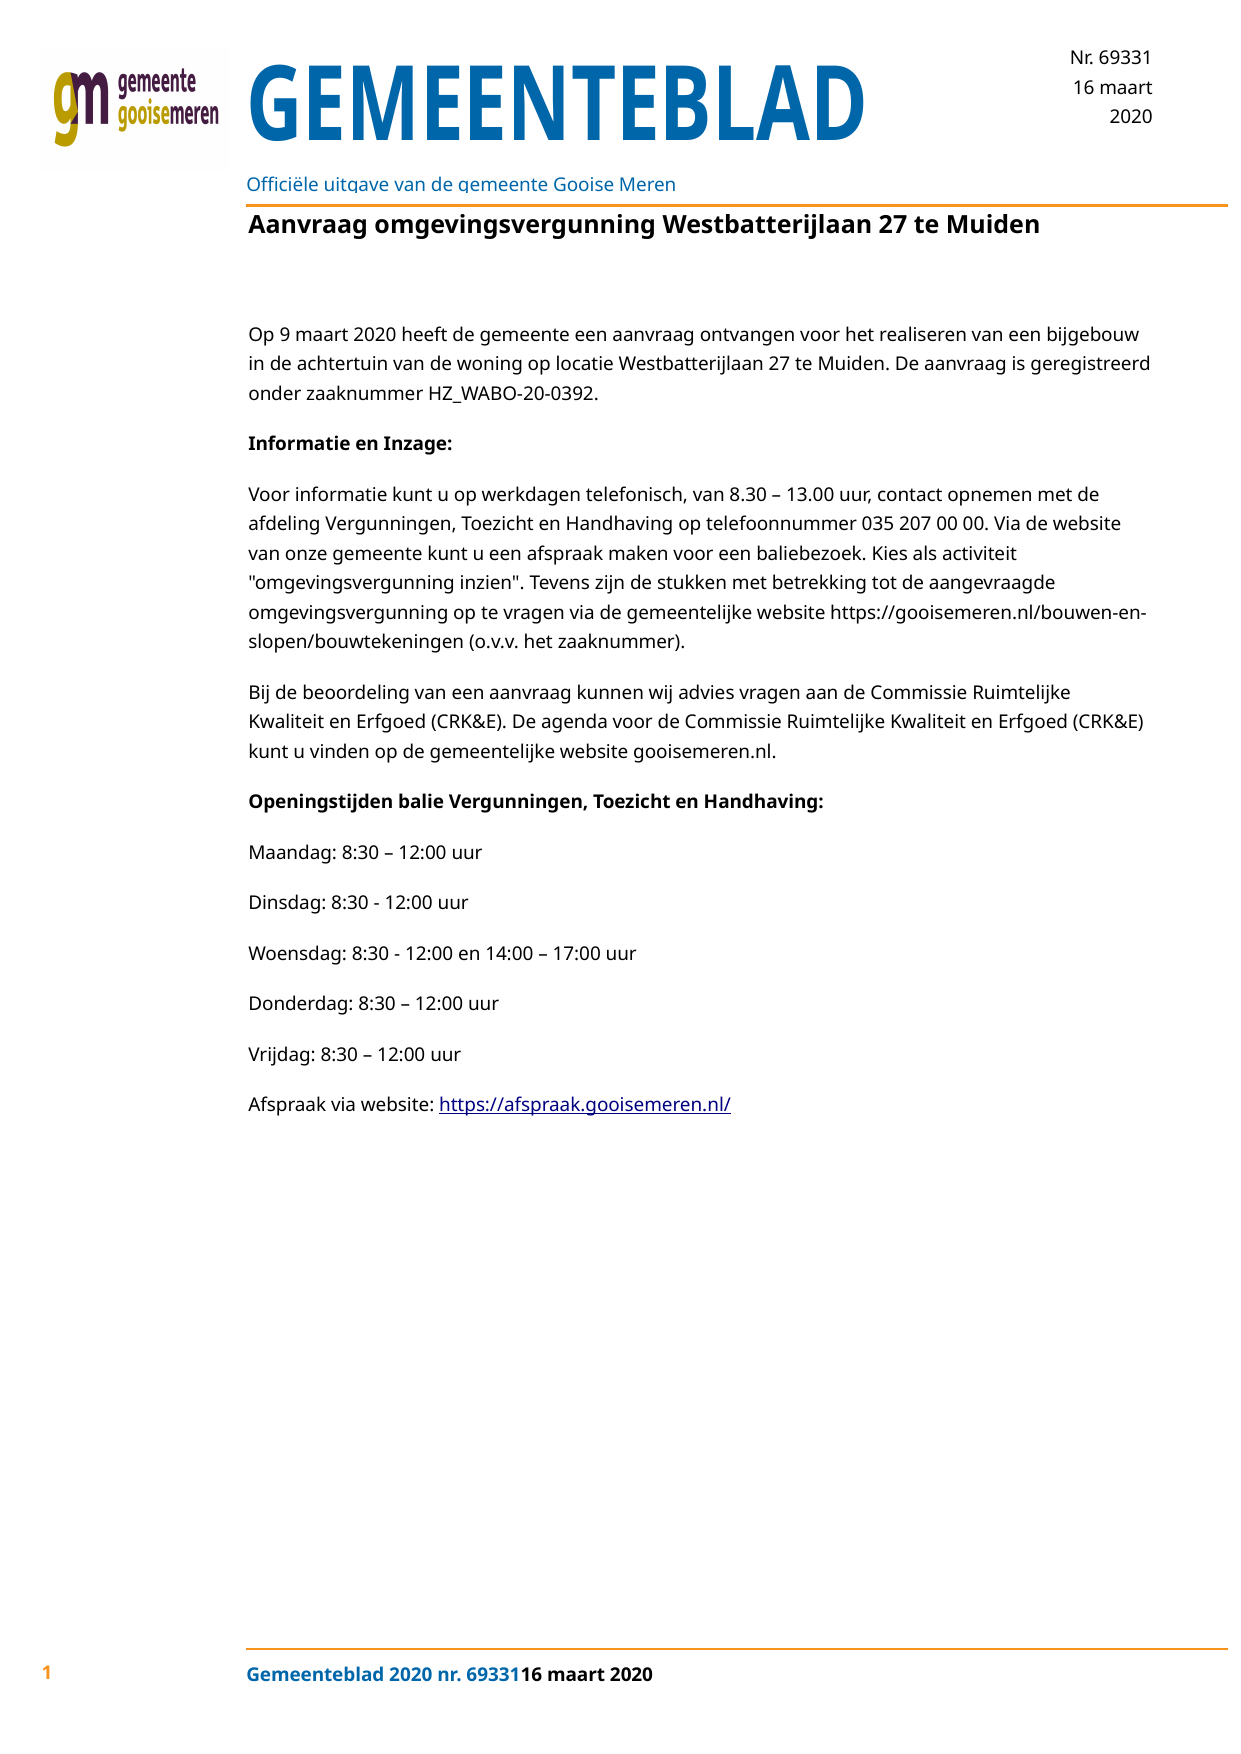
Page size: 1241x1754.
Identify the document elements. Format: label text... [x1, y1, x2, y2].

text Openingstijden balie Vergunningen, Toezicht en Handhaving: [248, 789, 1152, 814]
picture [41, 47, 231, 172]
text Vrijdag: 8:30 – 12:00 uur [248, 1041, 1152, 1066]
text Maandag: 8:30 – 12:00 uur [248, 839, 1152, 865]
text Voor informatie kunt u op werkdagen telefonisch, van 8.30 – 13.00 uur, contact opnemen met de afdeling Vergunningen, Toezicht en Handhaving op telefoonnummer 035 207 00 00. Via de website van onze gemeente kunt u een afspraak maken voor een baliebezoek. Kies als activiteit "omgevingsvergunning inzien". Tevens zijn de stukken met betrekking tot de aangevraagde omgevingsvergunning op te vragen via de gemeentelijke website https://gooisemeren.nl/bouwen-en-slopen/bouwtekeningen (o.v.v. het zaaknummer). [248, 481, 1152, 654]
text Informatie en Inzage: [248, 430, 1152, 456]
text Op 9 maart 2020 heeft de gemeente een aanvraag ontvangen voor het realiseren van een bijgebouw in de achtertuin van de woning op locatie Westbatterijlaan 27 te Muiden. De aanvraag is geregistreerd onder zaaknummer HZ_WABO-20-0392. [248, 321, 1152, 406]
text Afspraak via website: https://afspraak.gooisemeren.nl/ [248, 1091, 1152, 1117]
text Woensdag: 8:30 - 12:00 en 14:00 – 17:00 uur [248, 940, 1152, 966]
text Dinsdag: 8:30 - 12:00 uur [248, 889, 1152, 915]
text Donderdag: 8:30 – 12:00 uur [248, 990, 1152, 1016]
text Bij de beoordeling van een aanvraag kunnen wij advies vragen aan de Commissie Ruimtelijke Kwaliteit en Erfgoed (CRK&E). De agenda voor de Commissie Ruimtelijke Kwaliteit en Erfgoed (CRK&E) kunt u vinden op de gemeentelijke website gooisemeren.nl. [248, 679, 1152, 764]
text Aanvraag omgevingsvergunning Westbatterijlaan 27 te Muiden [248, 207, 1152, 241]
